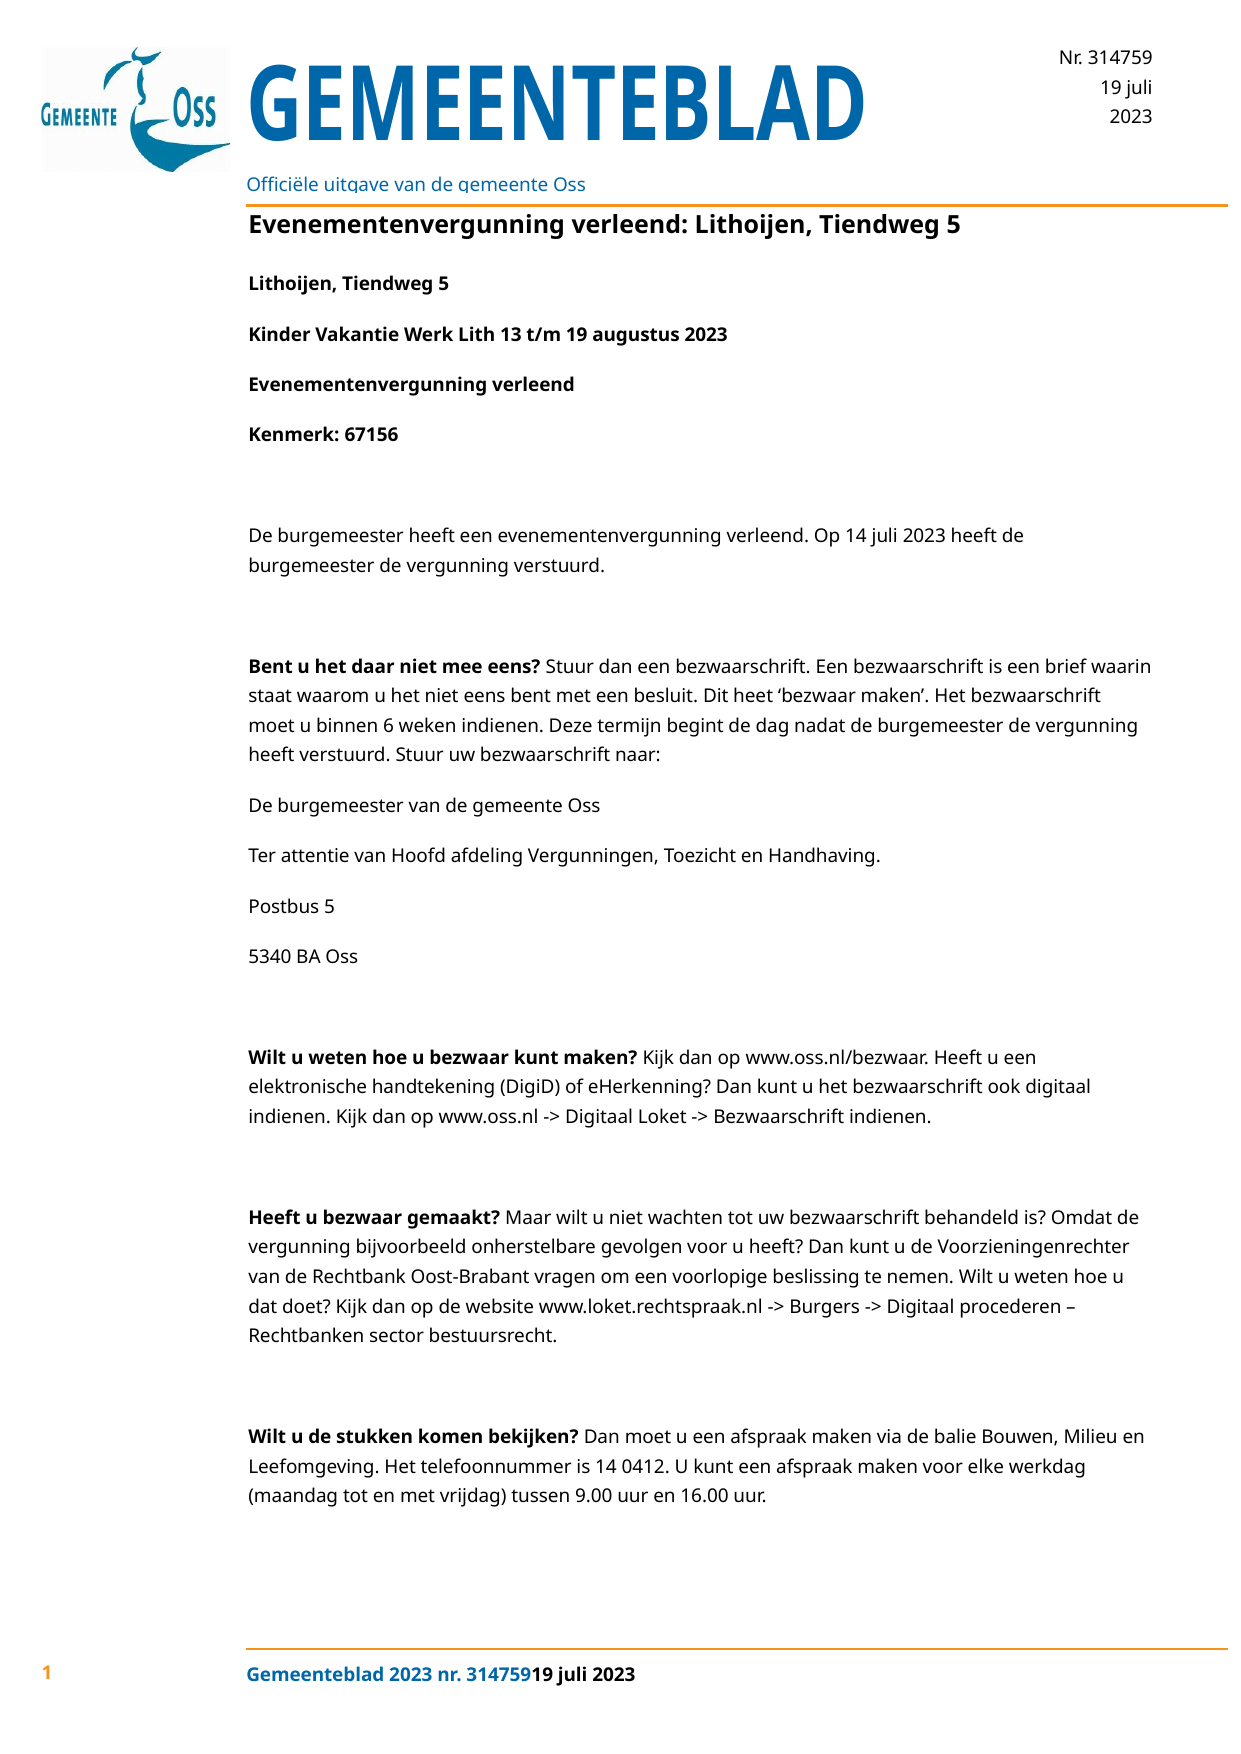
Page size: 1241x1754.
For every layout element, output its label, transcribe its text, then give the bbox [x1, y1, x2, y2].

text Bent u het daar niet mee eens? Stuur dan een bezwaarschrift. Een bezwaarschrift is een brief waarin staat waarom u het niet eens bent met een besluit. Dit heet ‘bezwaar maken’. Het bezwaarschrift moet u binnen 6 weken indienen. Deze termijn begint de dag nadat de burgemeester de vergunning heeft verstuurd. Stuur uw bezwaarschrift naar: [248, 653, 1152, 767]
text Wilt u weten hoe u bezwaar kunt maken? Kijk dan op www.oss.nl/bezwaar. Heeft u een elektronische handtekening (DigiD) of eHerkenning? Dan kunt u het bezwaarschrift ook digitaal indienen. Kijk dan op www.oss.nl -> Digitaal Loket -> Bezwaarschrift indienen. [248, 1044, 1152, 1129]
text Wilt u de stukken komen bekijken? Dan moet u een afspraak maken via de balie Bouwen, Milieu en Leefomgeving. Het telefoonnummer is 14 0412. U kunt een afspraak maken voor elke werkdag (maandag tot en met vrijdag) tussen 9.00 uur en 16.00 uur. [248, 1423, 1152, 1508]
text Kinder Vakantie Werk Lith 13 t/m 19 augustus 2023 [248, 321, 1152, 346]
text Postbus 5 [248, 893, 1152, 918]
text De burgemeester van de gemeente Oss [248, 792, 1152, 818]
text Heeft u bezwaar gemaakt? Maar wilt u niet wachten tot uw bezwaarschrift behandeld is? Omdat de vergunning bijvoorbeeld onherstelbare gevolgen voor u heeft? Dan kunt u de Voorzieningenrechter van de Rechtbank Oost-Brabant vragen om een voorlopige beslissing te nemen. Wilt u weten hoe u dat doet? Kijk dan op de website www.loket.rechtspraak.nl -> Burgers -> Digitaal procederen – Rechtbanken sector bestuursrecht. [248, 1204, 1152, 1348]
text Evenementenvergunning verleend [248, 371, 1152, 397]
text De burgemeester heeft een evenementenvergunning verleend. Op 14 juli 2023 heeft de burgemeester de vergunning verstuurd. [248, 522, 1152, 578]
text Ter attentie van Hoofd afdeling Vergunningen, Toezicht en Handhaving. [248, 842, 1152, 868]
text Kenmerk: 67156 [248, 422, 1152, 447]
text Evenementenvergunning verleend: Lithoijen, Tiendweg 5 [248, 207, 1152, 241]
text 5340 BA Oss [248, 943, 1152, 969]
text Lithoijen, Tiendweg 5 [248, 270, 1152, 296]
picture [41, 47, 231, 172]
